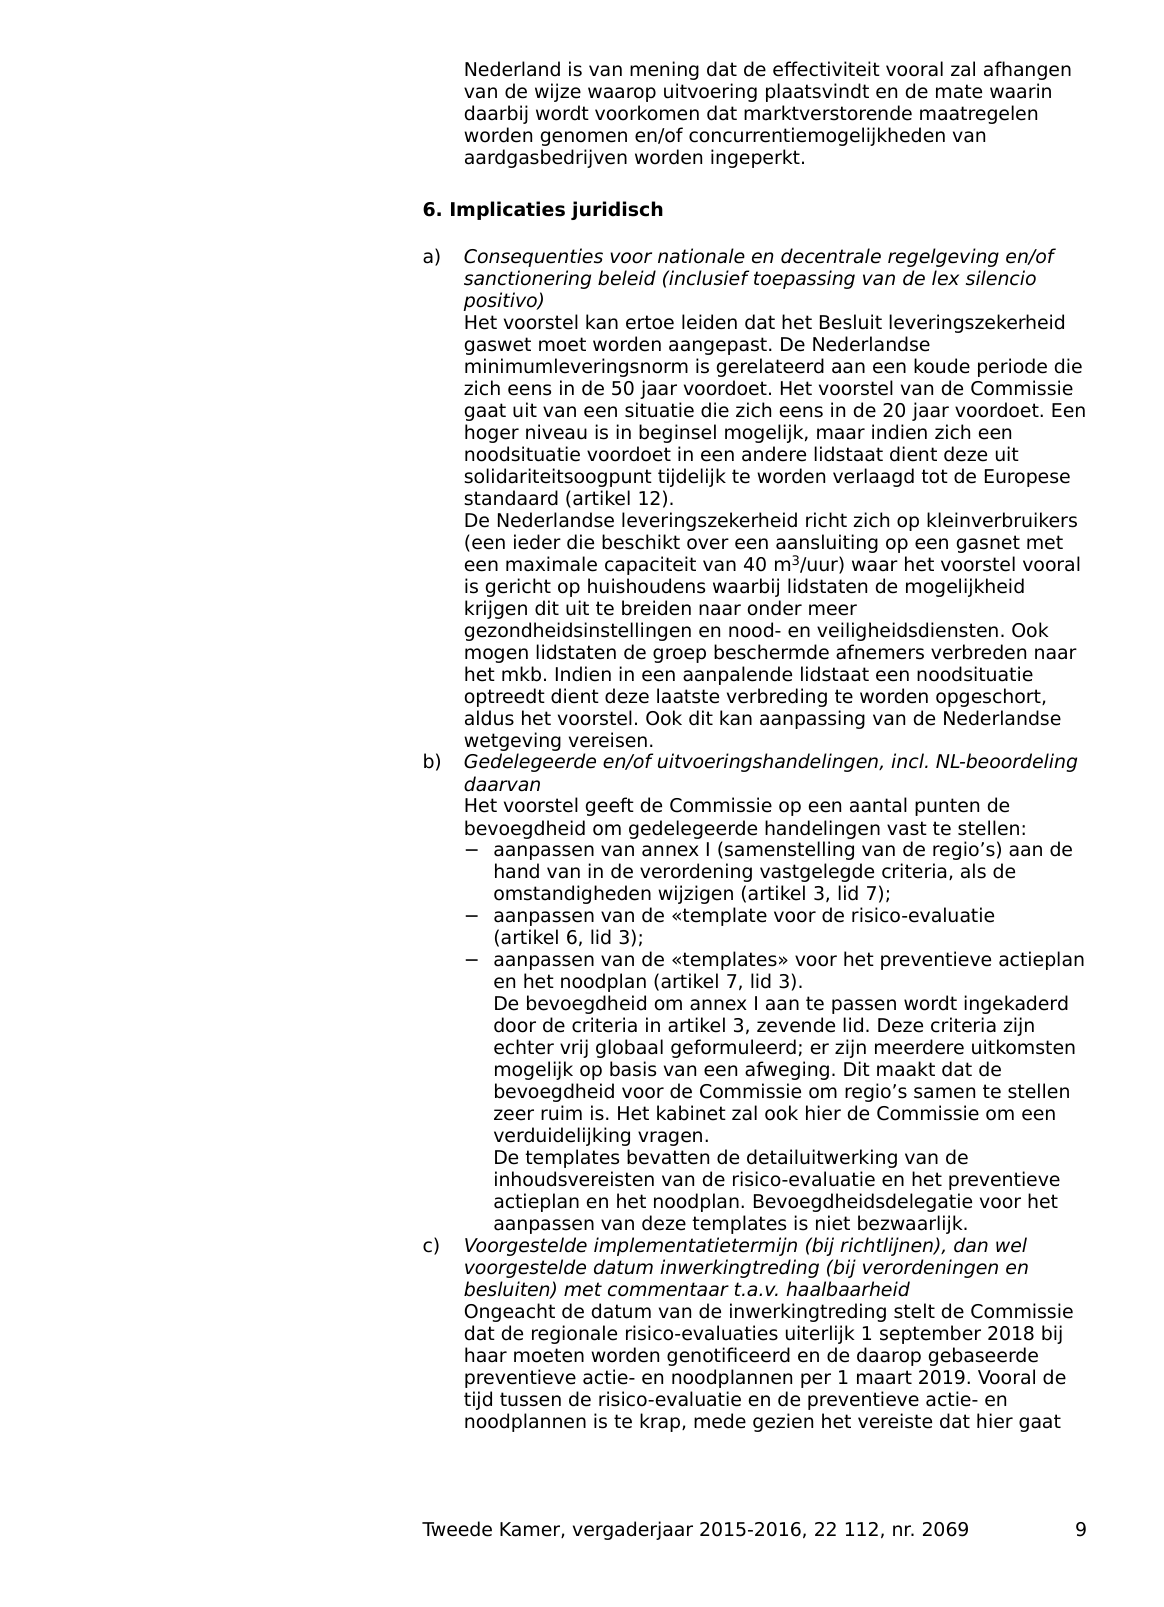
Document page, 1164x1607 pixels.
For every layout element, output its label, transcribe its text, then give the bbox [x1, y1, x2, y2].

text − aanpassen van annex I (samenstelling van de regio’s) aan de hand van in de verordening vastgelegde criteria, als de omstandigheden wijzigen (artikel 3, lid 7); [464, 839, 1087, 905]
text b) Gedelegeerde en/of uitvoeringshandelingen, incl. NL-beoordeling daarvan [422, 751, 1087, 795]
text De bevoegdheid om annex I aan te passen wordt ingekaderd door de criteria in artikel 3, zevende lid. Deze criteria zijn echter vrij globaal geformuleerd; er zijn meerdere uitkomsten mogelijk op basis van een afweging. Dit maakt dat de bevoegdheid voor de Commissie om regio’s samen te stellen zeer ruim is. Het kabinet zal ook hier de Commissie om een verduidelijking vragen. [493, 993, 1087, 1147]
text c) Voorgestelde implementatietermijn (bij richtlijnen), dan wel voorgestelde datum inwerkingtreding (bij verordeningen en besluiten) met commentaar t.a.v. haalbaarheid [422, 1235, 1087, 1301]
text De Nederlandse leveringszekerheid richt zich op kleinverbruikers (een ieder die beschikt over een aansluiting op een gasnet met een maximale capaciteit van 40 m3/uur) waar het voorstel vooral is gericht op huishoudens waarbij lidstaten de mogelijkheid krijgen dit uit te breiden naar onder meer gezondheidsinstellingen en nood- en veiligheidsdiensten. Ook mogen lidstaten de groep beschermde afnemers verbreden naar het mkb. Indien in een aanpalende lidstaat een noodsituatie optreedt dient deze laatste verbreding te worden opgeschort, aldus het voorstel. Ook dit kan aanpassing van de Nederlandse wetgeving vereisen. [464, 510, 1087, 751]
text a) Consequenties voor nationale en decentrale regelgeving en/of sanctionering beleid (inclusief toepassing van de lex silencio positivo) [422, 246, 1087, 312]
text Het voorstel geeft de Commissie op een aantal punten de bevoegdheid om gedelegeerde handelingen vast te stellen: [464, 795, 1087, 839]
text − aanpassen van de «templates» voor het preventieve actieplan en het noodplan (artikel 7, lid 3). [464, 949, 1087, 993]
text Ongeacht de datum van de inwerkingtreding stelt de Commissie dat de regionale risico-evaluaties uiterlijk 1 september 2018 bij haar moeten worden genotificeerd en de daarop gebaseerde preventieve actie- en noodplannen per 1 maart 2019. Vooral de tijd tussen de risico-evaluatie en de preventieve actie- en noodplannen is te krap, mede gezien het vereiste dat hier gaat [464, 1301, 1087, 1433]
text Het voorstel kan ertoe leiden dat het Besluit leveringszekerheid gaswet moet worden aangepast. De Nederlandse minimumleveringsnorm is gerelateerd aan een koude periode die zich eens in de 50 jaar voordoet. Het voorstel van de Commissie gaat uit van een situatie die zich eens in de 20 jaar voordoet. Een hoger niveau is in beginsel mogelijk, maar indien zich een noodsituatie voordoet in een andere lidstaat dient deze uit solidariteitsoogpunt tijdelijk te worden verlaagd tot de Europese standaard (artikel 12). [464, 312, 1087, 510]
text De templates bevatten de detailuitwerking van de inhoudsvereisten van de risico-evaluatie en het preventieve actieplan en het noodplan. Bevoegdheidsdelegatie voor het aanpassen van deze templates is niet bezwaarlijk. [493, 1147, 1087, 1235]
text Nederland is van mening dat de effectiviteit vooral zal afhangen van de wijze waarop uitvoering plaatsvindt en de mate waarin daarbij wordt voorkomen dat marktverstorende maatregelen worden genomen en/of concurrentiemogelijkheden van aardgasbedrijven worden ingeperkt. [464, 59, 1087, 169]
subtitle 6. Implicaties juridisch [422, 199, 1087, 221]
text − aanpassen van de «template voor de risico-evaluatie (artikel 6, lid 3); [464, 905, 1087, 949]
